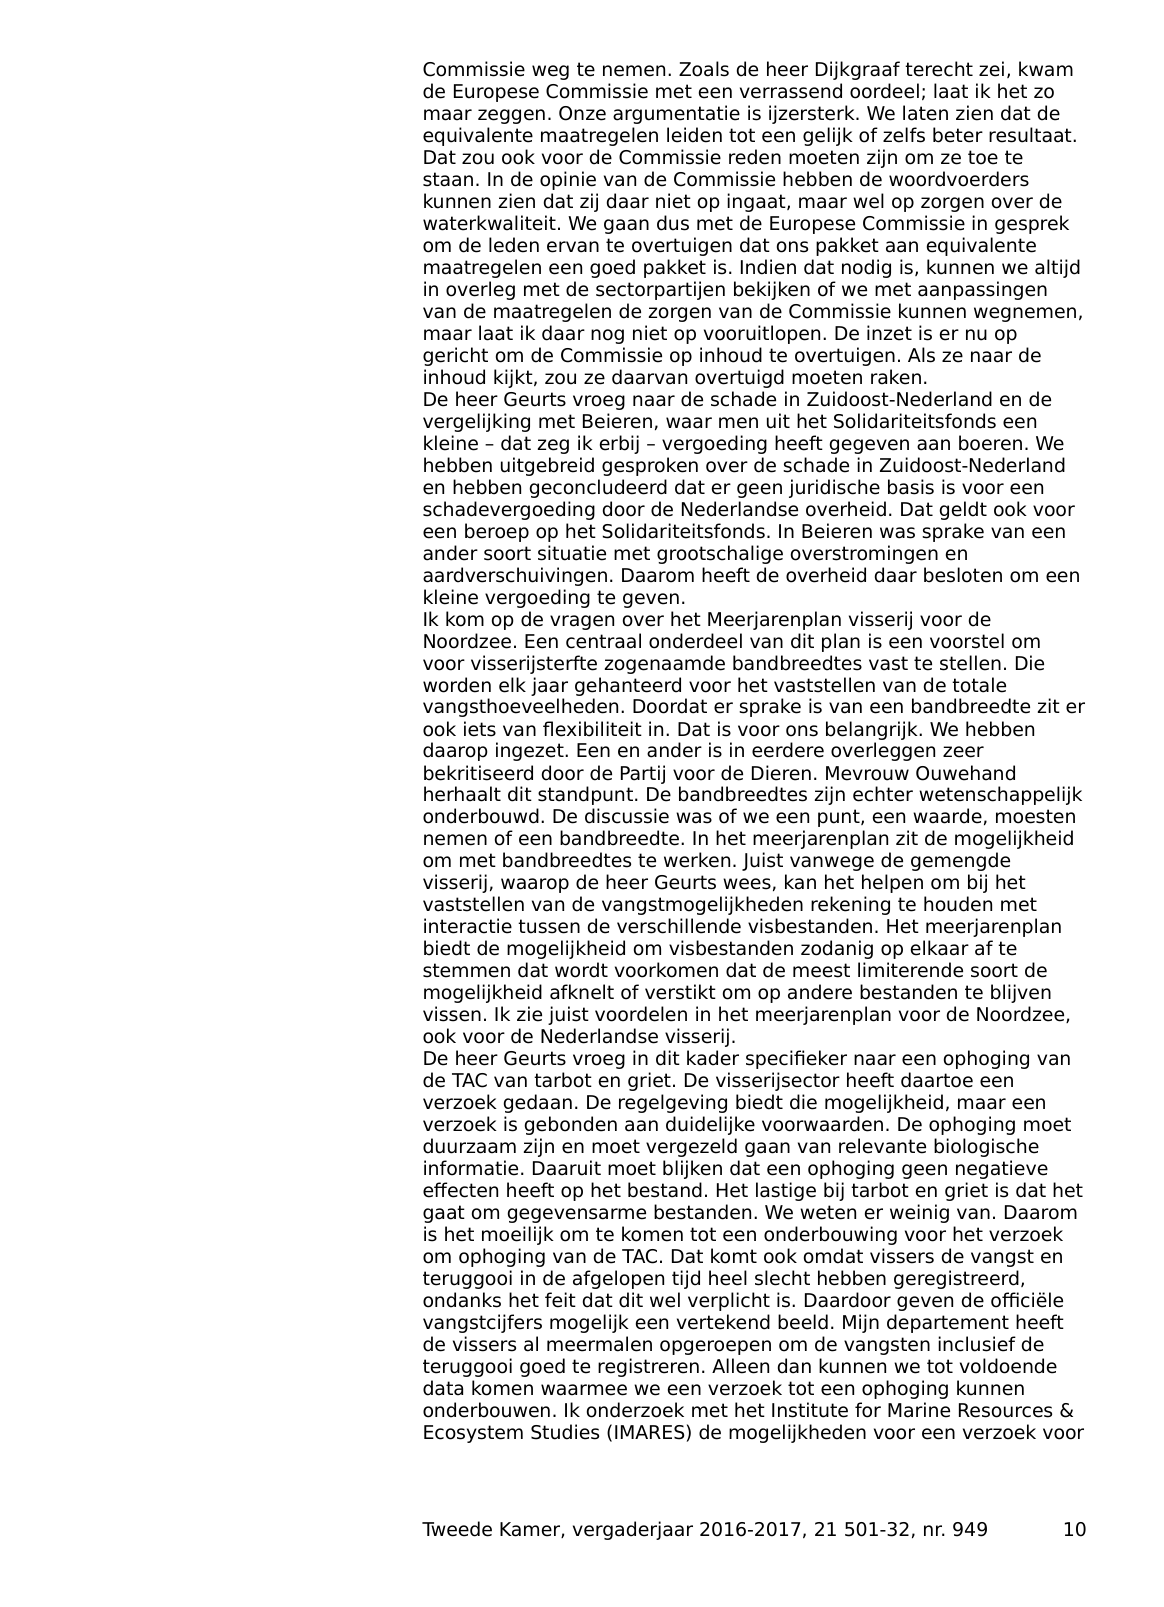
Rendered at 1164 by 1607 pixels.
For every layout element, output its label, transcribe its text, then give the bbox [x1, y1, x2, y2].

text De heer Geurts vroeg in dit kader specifieker naar een ophoging van de TAC van tarbot en griet. De visserijsector heeft daartoe een verzoek gedaan. De regelgeving biedt die mogelijkheid, maar een verzoek is gebonden aan duidelijke voorwaarden. De ophoging moet duurzaam zijn en moet vergezeld gaan van relevante biologische informatie. Daaruit moet blijken dat een ophoging geen negatieve effecten heeft op het bestand. Het lastige bij tarbot en griet is dat het gaat om gegevensarme bestanden. We weten er weinig van. Daarom is het moeilijk om te komen tot een onderbouwing voor het verzoek om ophoging van de TAC. Dat komt ook omdat vissers de vangst en teruggooi in de afgelopen tijd heel slecht hebben geregistreerd, ondanks het feit dat dit wel verplicht is. Daardoor geven de officiële vangstcijfers mogelijk een vertekend beeld. Mijn departement heeft de vissers al meermalen opgeroepen om de vangsten inclusief de teruggooi goed te registreren. Alleen dan kunnen we tot voldoende data komen waarmee we een verzoek tot een ophoging kunnen onderbouwen. Ik onderzoek met het Institute for Marine Resources & Ecosystem Studies (IMARES) de mogelijkheden voor een verzoek voor [422, 1048, 1087, 1444]
text De heer Geurts vroeg naar de schade in Zuidoost-Nederland en de vergelijking met Beieren, waar men uit het Solidariteitsfonds een kleine – dat zeg ik erbij – vergoeding heeft gegeven aan boeren. We hebben uitgebreid gesproken over de schade in Zuidoost-Nederland en hebben geconcludeerd dat er geen juridische basis is voor een schadevergoeding door de Nederlandse overheid. Dat geldt ook voor een beroep op het Solidariteitsfonds. In Beieren was sprake van een ander soort situatie met grootschalige overstromingen en aardverschuivingen. Daarom heeft de overheid daar besloten om een kleine vergoeding te geven. [422, 389, 1087, 608]
text Ik kom op de vragen over het Meerjarenplan visserij voor de Noordzee. Een centraal onderdeel van dit plan is een voorstel om voor visserijsterfte zogenaamde bandbreedtes vast te stellen. Die worden elk jaar gehanteerd voor het vaststellen van de totale vangsthoeveelheden. Doordat er sprake is van een bandbreedte zit er ook iets van flexibiliteit in. Dat is voor ons belangrijk. We hebben daarop ingezet. Een en ander is in eerdere overleggen zeer bekritiseerd door de Partij voor de Dieren. Mevrouw Ouwehand herhaalt dit standpunt. De bandbreedtes zijn echter wetenschappelijk onderbouwd. De discussie was of we een punt, een waarde, moesten nemen of een bandbreedte. In het meerjarenplan zit de mogelijkheid om met bandbreedtes te werken. Juist vanwege de gemengde visserij, waarop de heer Geurts wees, kan het helpen om bij het vaststellen van de vangstmogelijkheden rekening te houden met interactie tussen de verschillende visbestanden. Het meerjarenplan biedt de mogelijkheid om visbestanden zodanig op elkaar af te stemmen dat wordt voorkomen dat de meest limiterende soort de mogelijkheid afknelt of verstikt om op andere bestanden te blijven vissen. Ik zie juist voordelen in het meerjarenplan voor de Noordzee, ook voor de Nederlandse visserij. [422, 608, 1087, 1048]
text Commissie weg te nemen. Zoals de heer Dijkgraaf terecht zei, kwam de Europese Commissie met een verrassend oordeel; laat ik het zo maar zeggen. Onze argumentatie is ijzersterk. We laten zien dat de equivalente maatregelen leiden tot een gelijk of zelfs beter resultaat. Dat zou ook voor de Commissie reden moeten zijn om ze toe te staan. In de opinie van de Commissie hebben de woordvoerders kunnen zien dat zij daar niet op ingaat, maar wel op zorgen over de waterkwaliteit. We gaan dus met de Europese Commissie in gesprek om de leden ervan te overtuigen dat ons pakket aan equivalente maatregelen een goed pakket is. Indien dat nodig is, kunnen we altijd in overleg met de sectorpartijen bekijken of we met aanpassingen van de maatregelen de zorgen van de Commissie kunnen wegnemen, maar laat ik daar nog niet op vooruitlopen. De inzet is er nu op gericht om de Commissie op inhoud te overtuigen. Als ze naar de inhoud kijkt, zou ze daarvan overtuigd moeten raken. [422, 59, 1087, 389]
